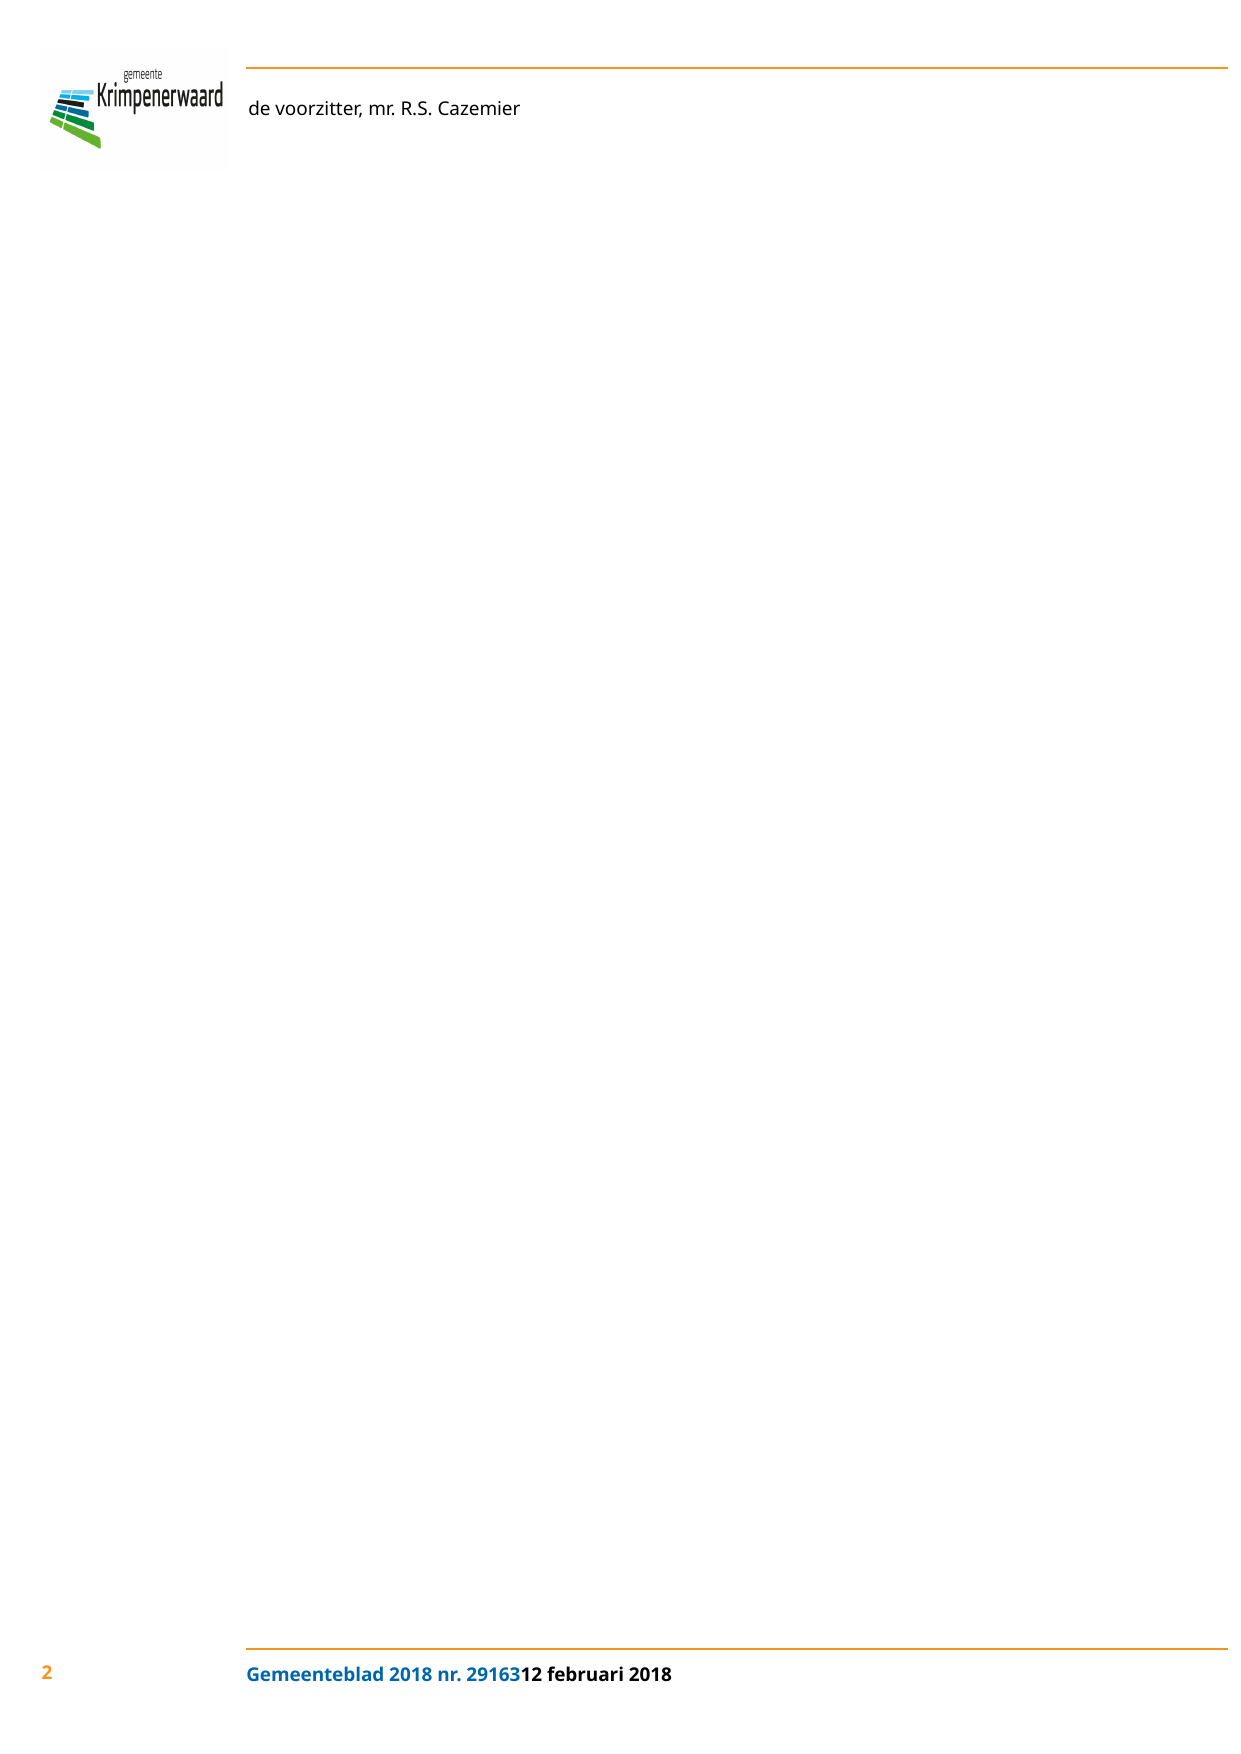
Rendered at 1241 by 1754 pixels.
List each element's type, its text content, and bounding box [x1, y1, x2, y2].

picture [41, 47, 231, 172]
text de voorzitter, mr. R.S. Cazemier [248, 95, 1152, 121]
